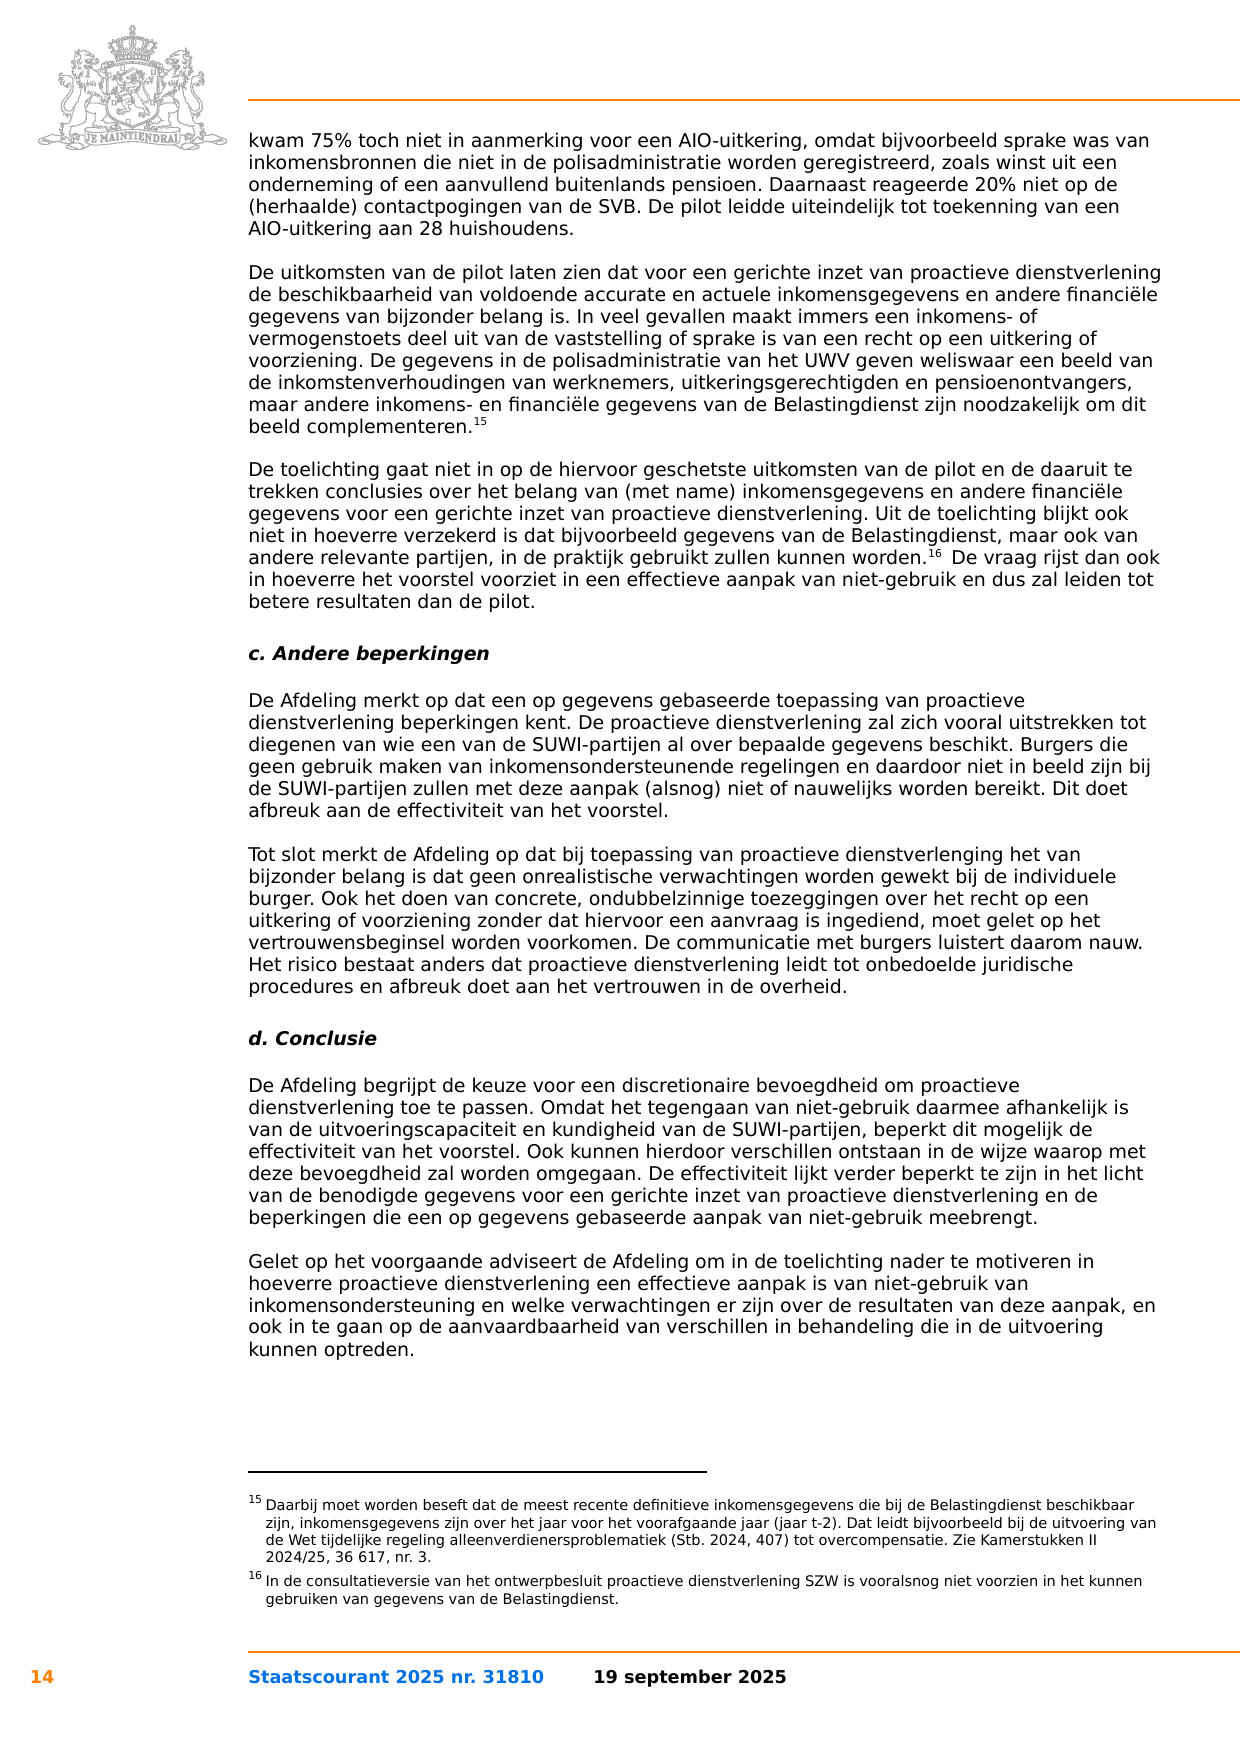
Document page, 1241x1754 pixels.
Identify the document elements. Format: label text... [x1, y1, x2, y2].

text De uitkomsten van de pilot laten zien dat voor een gerichte inzet van proactieve dienstverlening de beschikbaarheid van voldoende accurate en actuele inkomensgegevens en andere financiële gegevens van bijzonder belang is. In veel gevallen maakt immers een inkomens- of vermogenstoets deel uit van de vaststelling of sprake is van een recht op een uitkering of voorziening. De gegevens in de polisadministratie van het UWV geven weliswaar een beeld van de inkomstenverhoudingen van werknemers, uitkeringsgerechtigden en pensioenontvangers, maar andere inkomens- en financiële gegevens van de Belastingdienst zijn noodzakelijk om dit beeld complementeren. [248, 262, 1163, 437]
text De toelichting gaat niet in op de hiervoor geschetste uitkomsten van de pilot en de daaruit te trekken conclusies over het belang van (met name) inkomensgegevens en andere financiële gegevens voor een gerichte inzet van proactieve dienstverlening. Uit de toelichting blijkt ook niet in hoeverre verzekerd is dat bijvoorbeeld gegevens van de Belastingdienst, maar ook van andere relevante partijen, in de praktijk gebruikt zullen kunnen worden. De vraag rijst dan ook in hoeverre het voorstel voorziet in een effectieve aanpak van niet-gebruik en dus zal leiden tot betere resultaten dan de pilot. [248, 459, 1163, 613]
text Daarbij moet worden beseft dat de meest recente definitieve inkomensgegevens die bij de Belastingdienst beschikbaar zijn, inkomensgegevens zijn over het jaar voor het voorafgaande jaar (jaar t-2). Dat leidt bijvoorbeeld bij de uitvoering van de Wet tijdelijke regeling alleenverdienersproblematiek (Stb. 2024, 407) tot overcompensatie. Zie Kamerstukken II 2024/25, 36 617, nr. 3. [248, 1493, 1163, 1566]
text De Afdeling begrijpt de keuze voor een discretionaire bevoegdheid om proactieve dienstverlening toe te passen. Omdat het tegengaan van niet-gebruik daarmee afhankelijk is van de uitvoeringscapaciteit en kundigheid van de SUWI-partijen, beperkt dit mogelijk de effectiviteit van het voorstel. Ook kunnen hierdoor verschillen ontstaan in de wijze waarop met deze bevoegdheid zal worden omgegaan. De effectiviteit lijkt verder beperkt te zijn in het licht van de benodigde gegevens voor een gerichte inzet van proactieve dienstverlening en de beperkingen die een op gegevens gebaseerde aanpak van niet-gebruik meebrengt. [248, 1075, 1163, 1229]
text kwam 75% toch niet in aanmerking voor een AIO-uitkering, omdat bijvoorbeeld sprake was van inkomensbronnen die niet in de polisadministratie worden geregistreerd, zoals winst uit een onderneming of een aanvullend buitenlands pensioen. Daarnaast reageerde 20% niet op de (herhaalde) contactpogingen van de SVB. De pilot leidde uiteindelijk tot toekenning van een AIO-uitkering aan 28 huishoudens. [248, 130, 1163, 240]
picture [38, 25, 227, 150]
text Tot slot merkt de Afdeling op dat bij toepassing van proactieve dienstverlenging het van bijzonder belang is dat geen onrealistische verwachtingen worden gewekt bij de individuele burger. Ook het doen van concrete, ondubbelzinnige toezeggingen over het recht op een uitkering of voorziening zonder dat hiervoor een aanvraag is ingediend, moet gelet op het vertrouwensbeginsel worden voorkomen. De communicatie met burgers luistert daarom nauw. Het risico bestaat anders dat proactieve dienstverlening leidt tot onbedoelde juridische procedures en afbreuk doet aan het vertrouwen in de overheid. [248, 844, 1163, 998]
subtitle d. Conclusie [248, 1028, 1163, 1050]
text Gelet op het voorgaande adviseert de Afdeling om in de toelichting nader te motiveren in hoeverre proactieve dienstverlening een effectieve aanpak is van niet-gebruik van inkomensondersteuning en welke verwachtingen er zijn over de resultaten van deze aanpak, en ook in te gaan op de aanvaardbaarheid van verschillen in behandeling die in de uitvoering kunnen optreden. [248, 1251, 1163, 1360]
subtitle c. Andere beperkingen [248, 643, 1163, 665]
text De Afdeling merkt op dat een op gegevens gebaseerde toepassing van proactieve dienstverlening beperkingen kent. De proactieve dienstverlening zal zich vooral uitstrekken tot diegenen van wie een van de SUWI-partijen al over bepaalde gegevens beschikt. Burgers die geen gebruik maken van inkomensondersteunende regelingen en daardoor niet in beeld zijn bij de SUWI-partijen zullen met deze aanpak (alsnog) niet of nauwelijks worden bereikt. Dit doet afbreuk aan de effectiviteit van het voorstel. [248, 690, 1163, 822]
text In de consultatieversie van het ontwerpbesluit proactieve dienstverlening SZW is vooralsnog niet voorzien in het kunnen gebruiken van gegevens van de Belastingdienst. [248, 1569, 1163, 1608]
